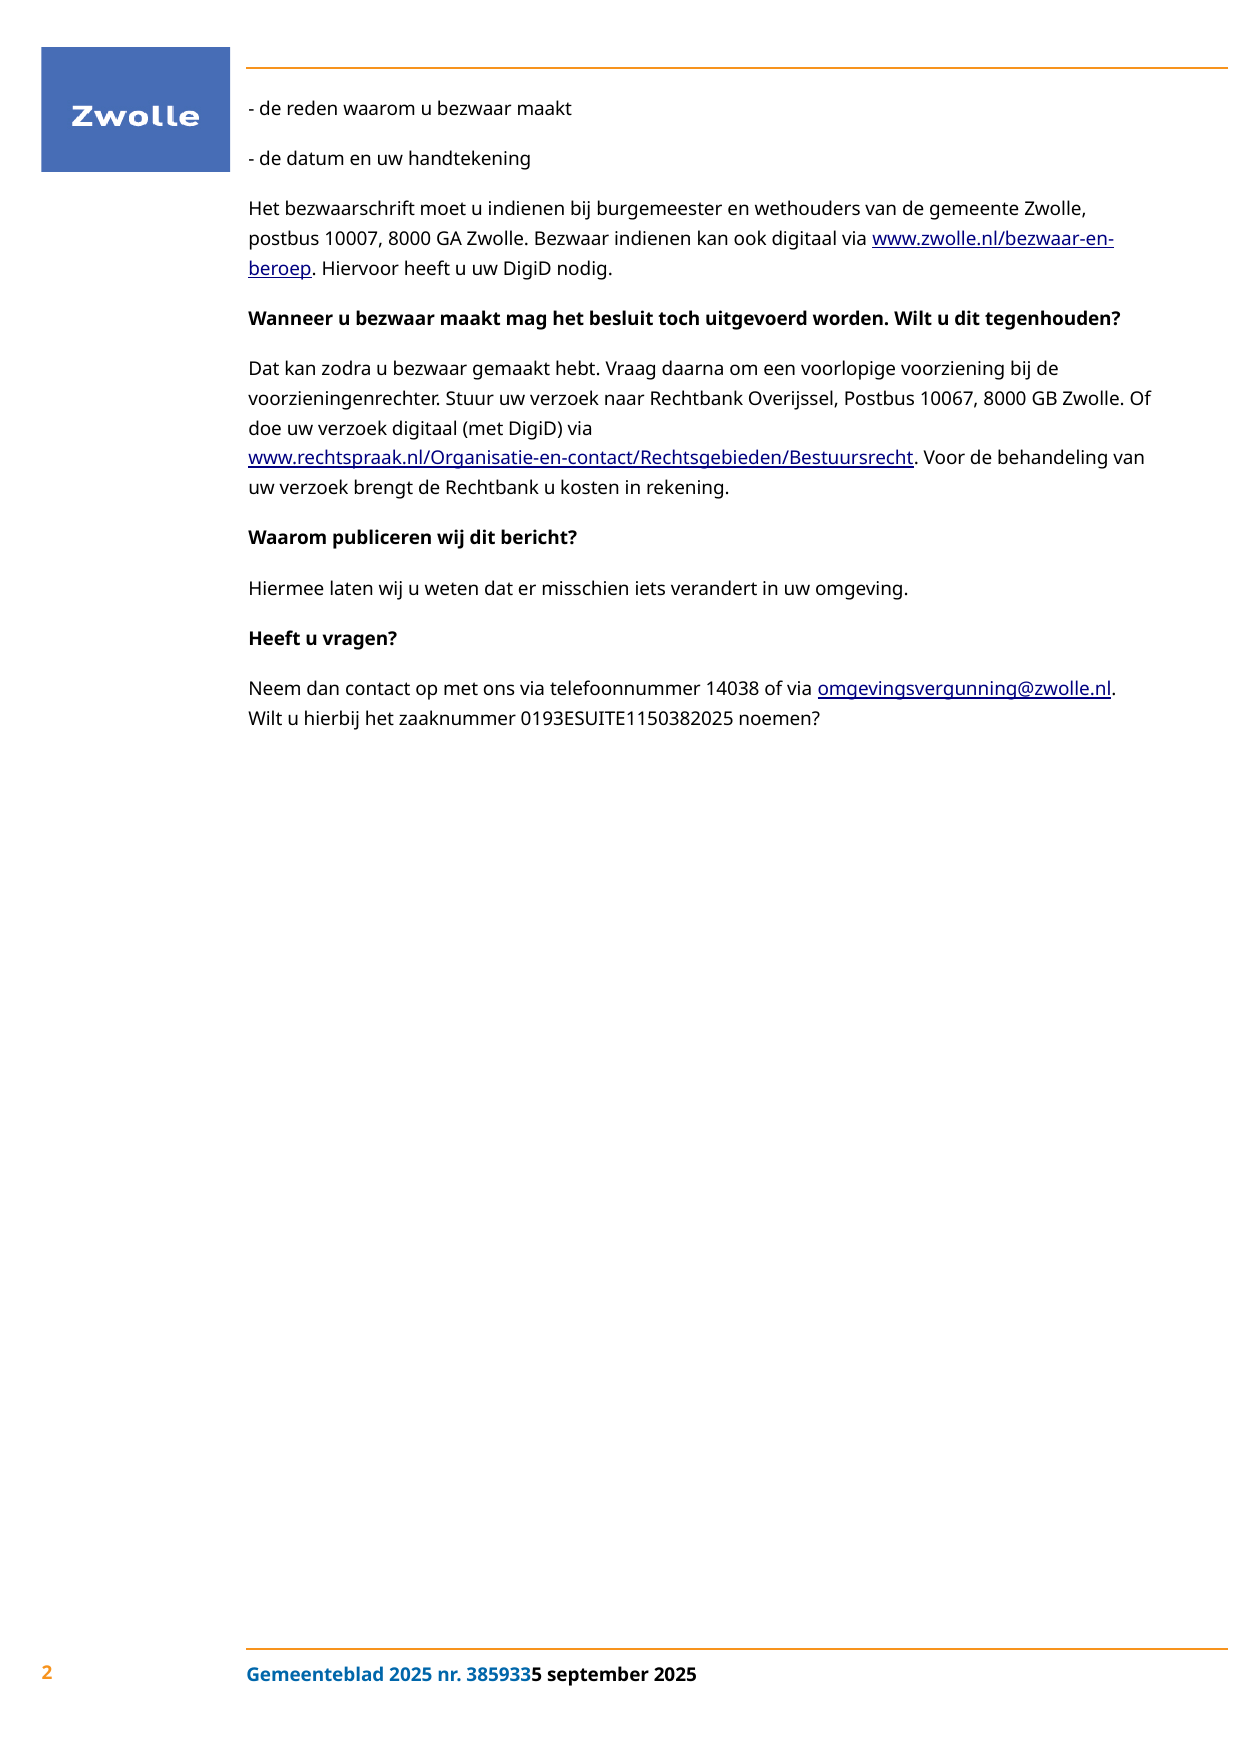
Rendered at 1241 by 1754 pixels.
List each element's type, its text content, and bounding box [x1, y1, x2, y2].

text Hiermee laten wij u weten dat er misschien iets verandert in uw omgeving. [248, 575, 1152, 601]
text Waarom publiceren wij dit bericht? [248, 524, 1152, 550]
picture [41, 47, 231, 172]
text Neem dan contact op met ons via telefoonnummer 14038 of via omgevingsvergunning@zwolle.nl. Wilt u hierbij het zaaknummer 0193ESUITE1150382025 noemen? [248, 676, 1152, 731]
text Het bezwaarschrift moet u indienen bij burgemeester en wethouders van de gemeente Zwolle, postbus 10007, 8000 GA Zwolle. Bezwaar indienen kan ook digitaal via www.zwolle.nl/bezwaar-en-beroep. Hiervoor heeft u uw DigiD nodig. [248, 196, 1152, 281]
text Dat kan zodra u bezwaar gemaakt hebt. Vraag daarna om een voorlopige voorziening bij de voorzieningenrechter. Stuur uw verzoek naar Rechtbank Overijssel, Postbus 10067, 8000 GB Zwolle. Of doe uw verzoek digitaal (met DigiD) via www.rechtspraak.nl/Organisatie-en-contact/Rechtsgebieden/Bestuursrecht. Voor de behandeling van uw verzoek brengt de Rechtbank u kosten in rekening. [248, 356, 1152, 500]
text Heeft u vragen? [248, 625, 1152, 651]
text Wanneer u bezwaar maakt mag het besluit toch uitgevoerd worden. Wilt u dit tegenhouden? [248, 305, 1152, 331]
text - de datum en uw handtekening [248, 145, 1152, 171]
text - de reden waarom u bezwaar maakt [248, 95, 1152, 121]
